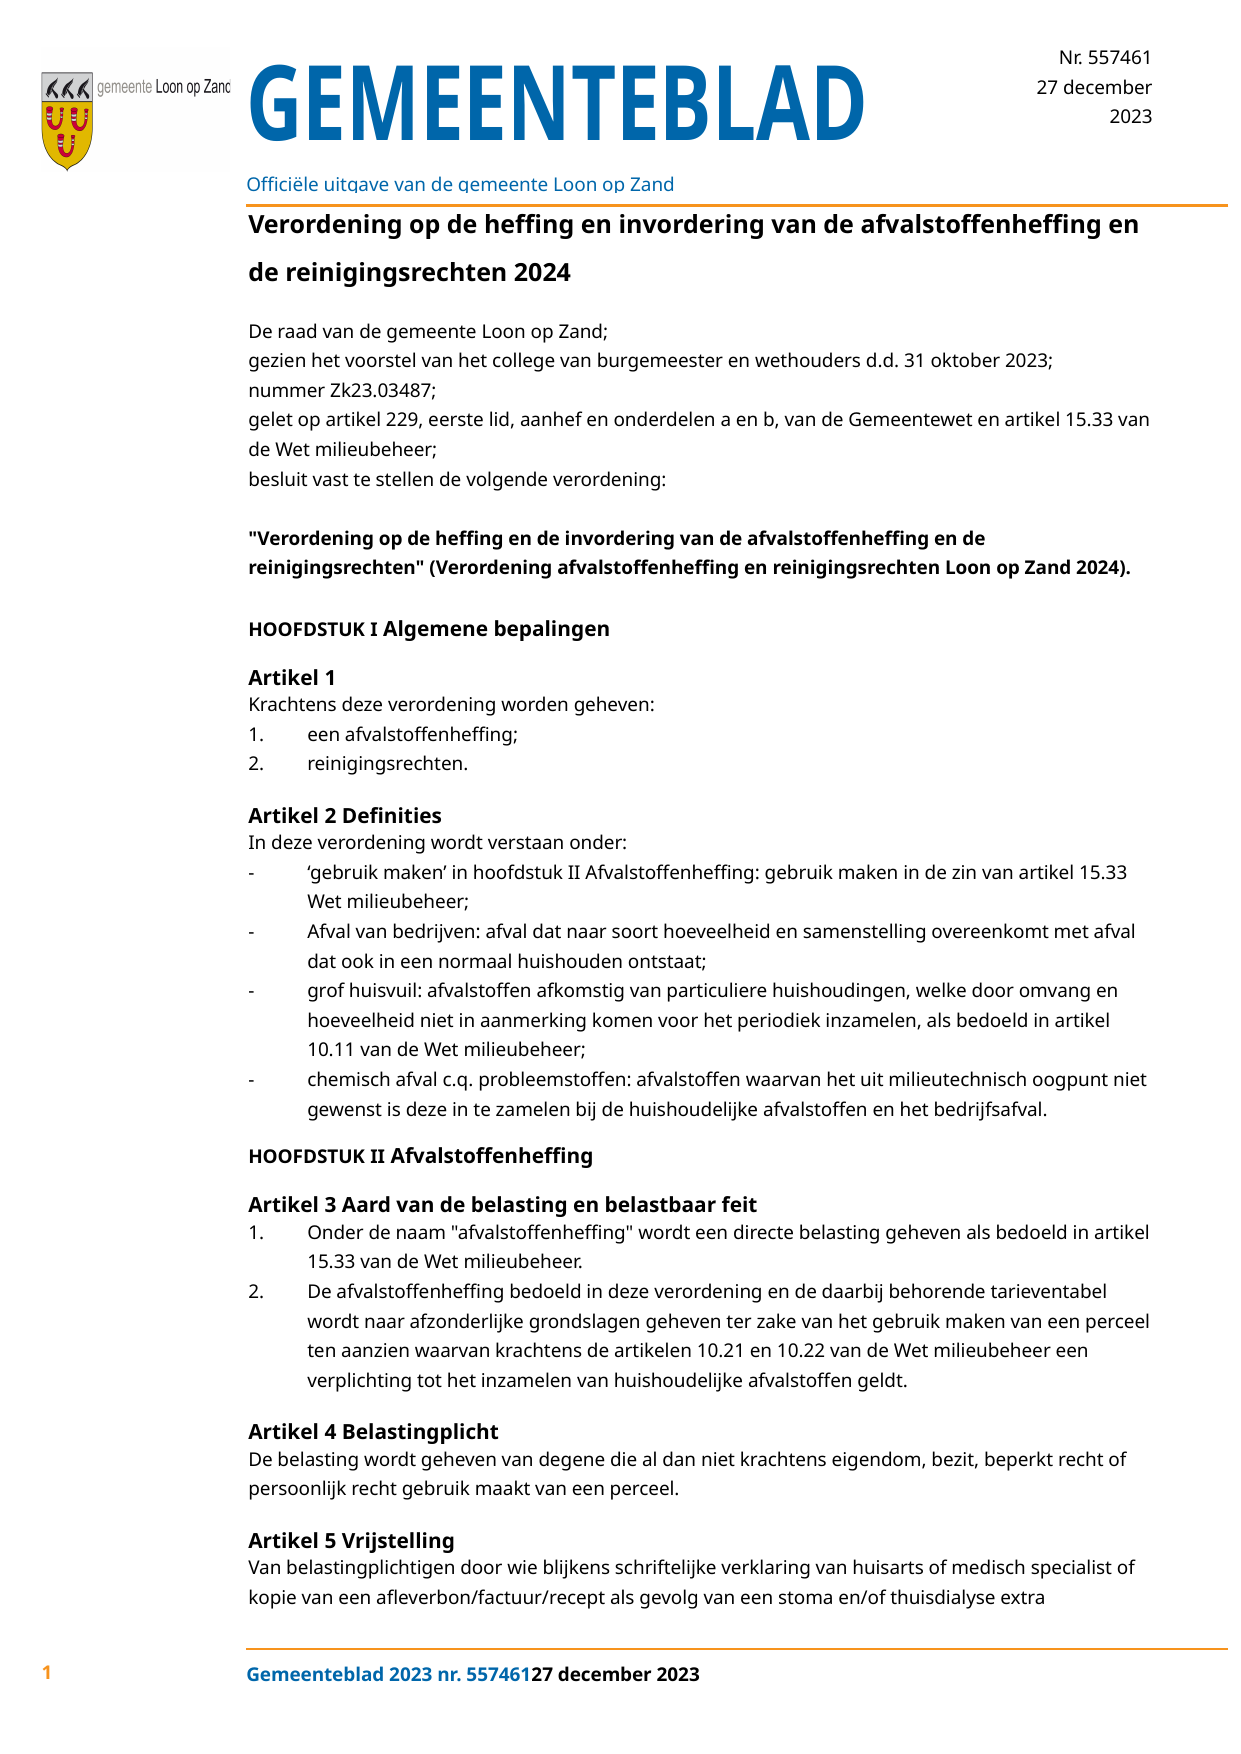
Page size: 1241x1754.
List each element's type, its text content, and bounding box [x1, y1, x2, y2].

text Artikel 5 Vrijstelling [248, 1526, 1152, 1554]
text nummer Zk23.03487; [248, 377, 1152, 403]
text Verordening op de heffing en invordering van de afvalstoffenheffing en de reinigingsrechten 2024 [248, 207, 1152, 288]
text "Verordening op de heffing en de invordering van de afvalstoffenheffing en de reinigingsrechten" (Verordening afvalstoffenheffing en reinigingsrechten Loon op Zand 2024). [248, 525, 1152, 580]
text gezien het voorstel van het college van burgemeester en wethouders d.d. 31 oktober 2023; [248, 347, 1152, 373]
list een afvalstoffenheffing; [248, 721, 1152, 747]
text Van belastingplichtigen door wie blijkens schriftelijke verklaring van huisarts of medisch specialist of kopie van een afleverbon/factuur/recept als gevolg van een stoma en/of thuisdialyse extra [248, 1554, 1152, 1609]
text Artikel 2 Definities [248, 801, 1152, 829]
text Artikel 3 Aard van de belasting en belastbaar feit [248, 1191, 1152, 1219]
text HOOFDSTUK II Afvalstoffenheffing [248, 1141, 1152, 1170]
text De belasting wordt geheven van degene die al dan niet krachtens eigendom, bezit, beperkt recht of persoonlijk recht gebruik maakt van een perceel. [248, 1446, 1152, 1501]
list Onder de naam "afvalstoffenheffing" wordt een directe belasting geheven als bedoeld in artikel 15.33 van de Wet milieubeheer. [248, 1219, 1152, 1274]
picture [41, 47, 231, 172]
text besluit vast te stellen de volgende verordening: [248, 466, 1152, 492]
list chemisch afval c.q. probleemstoffen: afvalstoffen waarvan het uit milieutechnisch oogpunt niet gewenst is deze in te zamelen bij de huishoudelijke afvalstoffen en het bedrijfsafval. [248, 1066, 1152, 1121]
list grof huisvuil: afvalstoffen afkomstig van particuliere huishoudingen, welke door omvang en hoeveelheid niet in aanmerking komen voor het periodiek inzamelen, als bedoeld in artikel 10.11 van de Wet milieubeheer; [248, 977, 1152, 1062]
list Afval van bedrijven: afval dat naar soort hoeveelheid en samenstelling overeenkomt met afval dat ook in een normaal huishouden ontstaat; [248, 918, 1152, 973]
text Krachtens deze verordening worden geheven: [248, 691, 1152, 717]
list ‘gebruik maken’ in hoofdstuk II Afvalstoffenheffing: gebruik maken in de zin van artikel 15.33 Wet milieubeheer; [248, 859, 1152, 914]
list De afvalstoffenheffing bedoeld in deze verordening en de daarbij behorende tarieventabel wordt naar afzonderlijke grondslagen geheven ter zake van het gebruik maken van een perceel ten aanzien waarvan krachtens de artikelen 10.21 en 10.22 van de Wet milieubeheer een verplichting tot het inzamelen van huishoudelijke afvalstoffen geldt. [248, 1278, 1152, 1393]
text De raad van de gemeente Loon op Zand; [248, 318, 1152, 344]
text Artikel 4 Belastingplicht [248, 1417, 1152, 1446]
list reinigingsrechten. [248, 751, 1152, 776]
text HOOFDSTUK I Algemene bepalingen [248, 614, 1152, 642]
text In deze verordening wordt verstaan onder: [248, 829, 1152, 855]
text gelet op artikel 229, eerste lid, aanhef en onderdelen a en b, van de Gemeentewet en artikel 15.33 van de Wet milieubeheer; [248, 407, 1152, 462]
text Artikel 1 [248, 663, 1152, 691]
